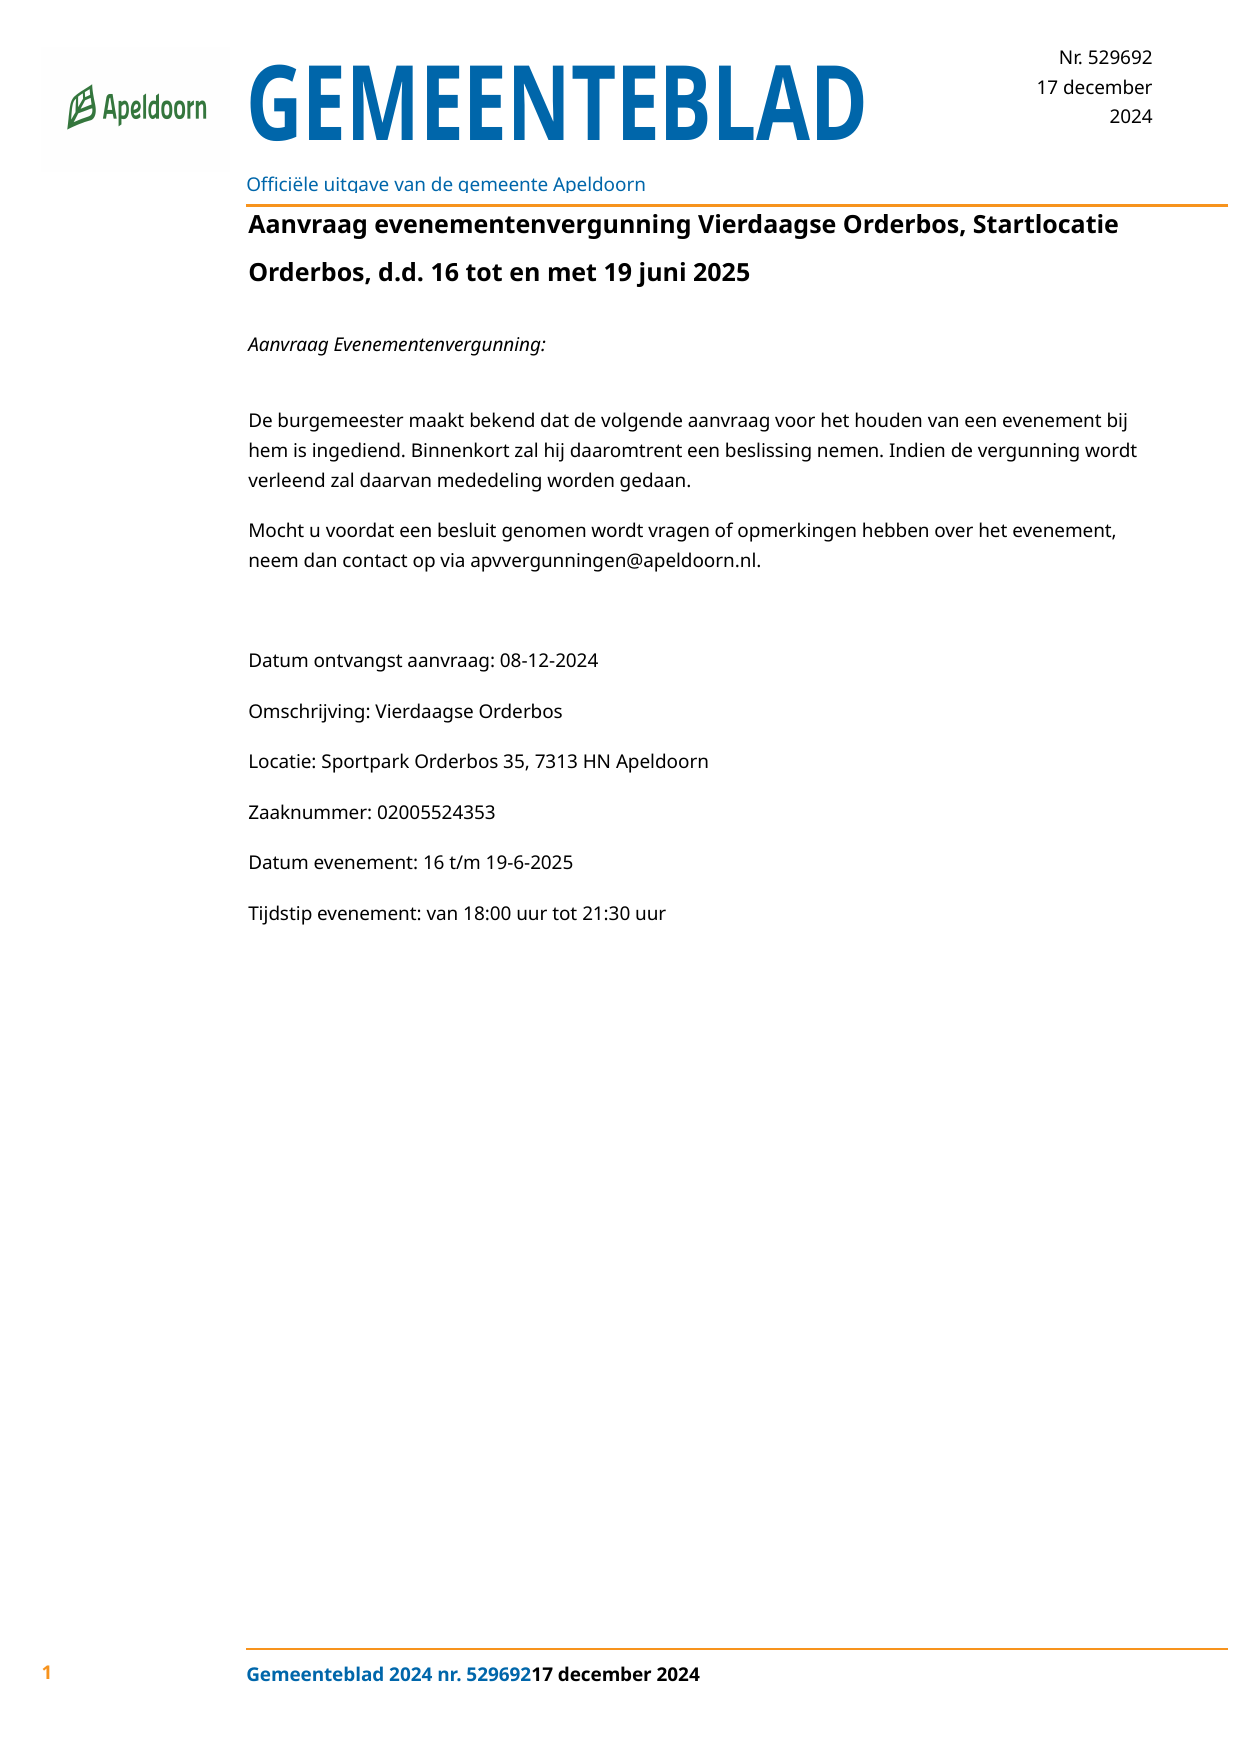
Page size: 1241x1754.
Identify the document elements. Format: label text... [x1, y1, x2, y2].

text Datum ontvangst aanvraag: 08-12-2024 [248, 648, 1152, 673]
text Mocht u voordat een besluit genomen wordt vragen of opmerkingen hebben over het evenement, neem dan contact op via apvvergunningen@apeldoorn.nl. [248, 517, 1152, 572]
picture [41, 47, 231, 172]
text Datum evenement: 16 t/m 19-6-2025 [248, 849, 1152, 875]
text Omschrijving: Vierdaagse Orderbos [248, 698, 1152, 724]
text Zaaknummer: 02005524353 [248, 799, 1152, 824]
text Tijdstip evenement: van 18:00 uur tot 21:30 uur [248, 900, 1152, 925]
text Locatie: Sportpark Orderbos 35, 7313 HN Apeldoorn [248, 748, 1152, 774]
text Aanvraag evenementenvergunning Vierdaagse Orderbos, Startlocatie Orderbos, d.d. 16 tot en met 19 juni 2025 [248, 207, 1152, 288]
text De burgemeester maakt bekend dat de volgende aanvraag voor het houden van een evenement bij hem is ingediend. Binnenkort zal hij daaromtrent een beslissing nemen. Indien de vergunning wordt verleend zal daarvan mededeling worden gedaan. [248, 408, 1152, 492]
text Aanvraag Evenementenvergunning: [248, 331, 1152, 357]
